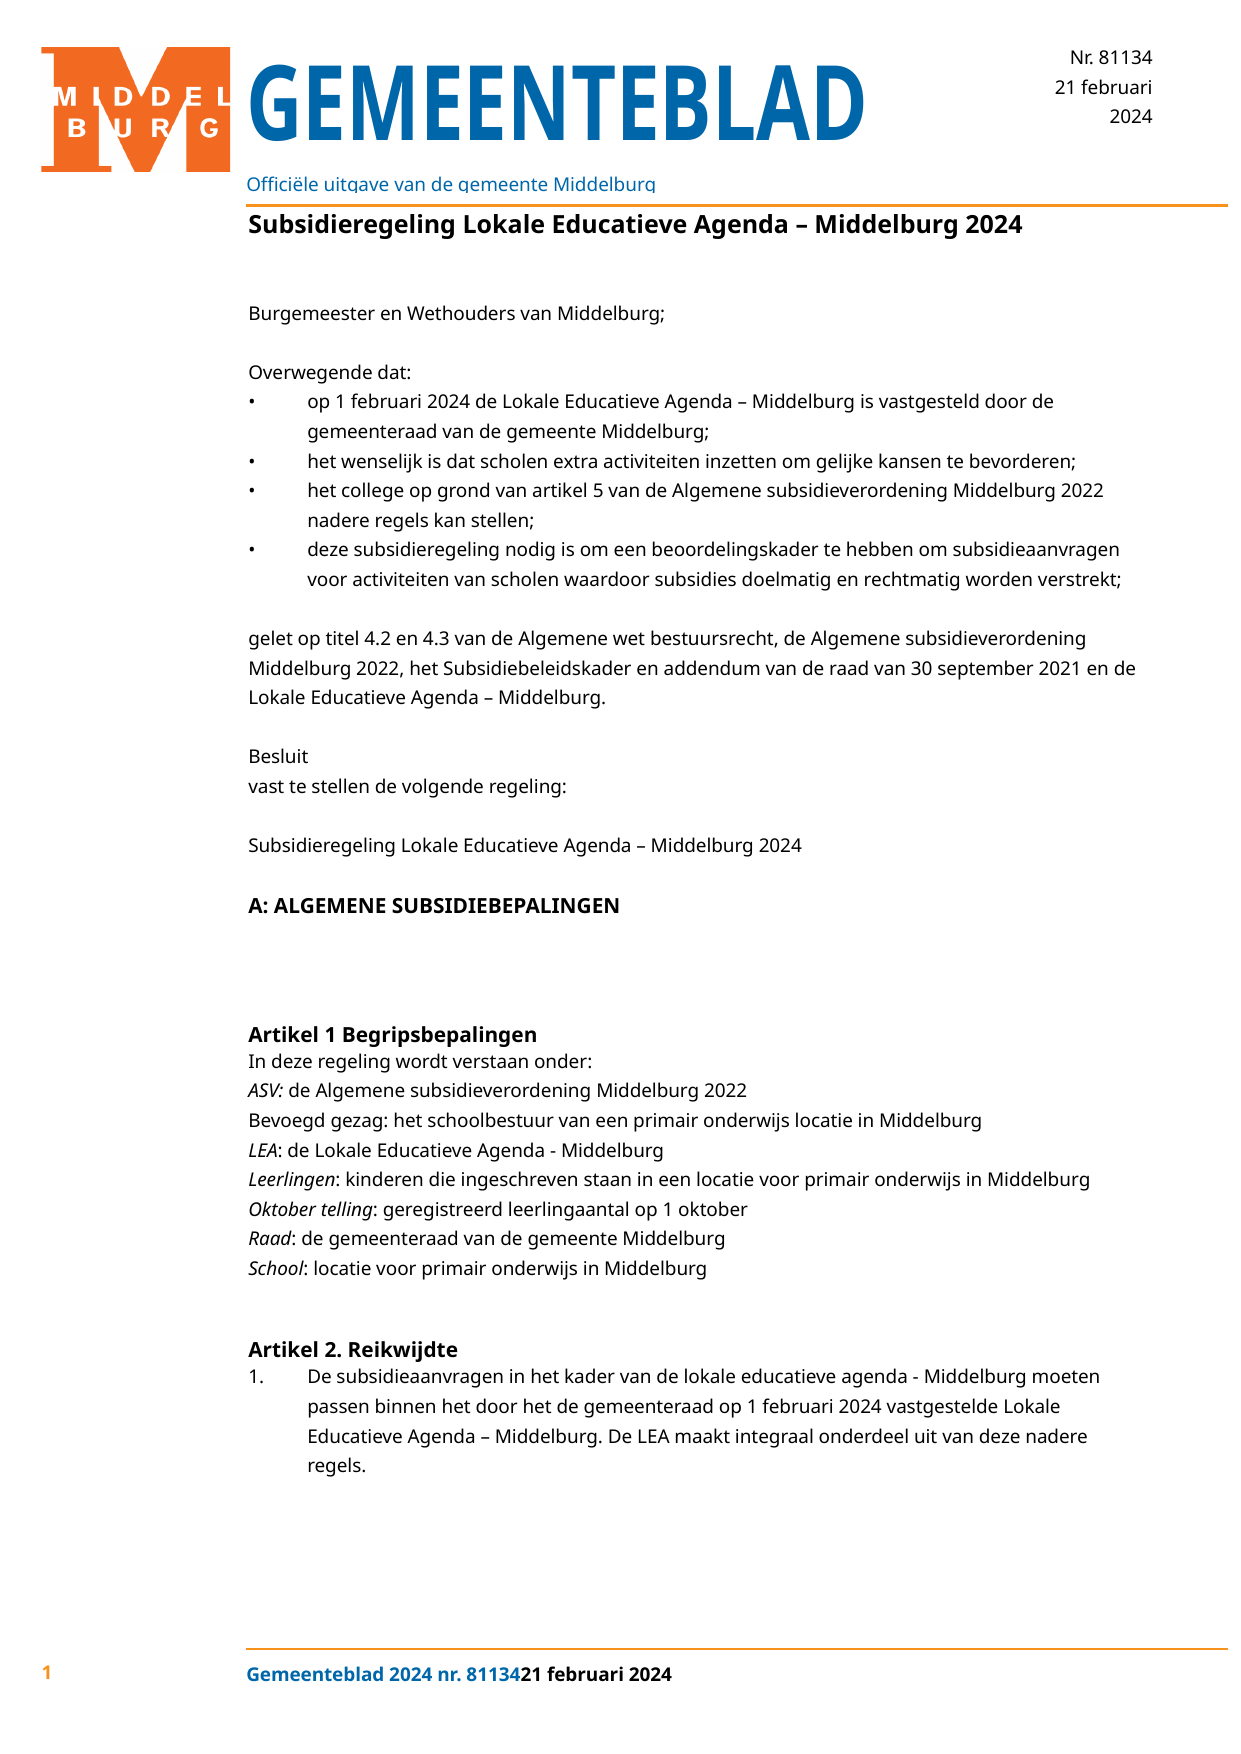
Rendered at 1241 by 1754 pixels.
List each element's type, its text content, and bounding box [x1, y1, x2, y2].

text gelet op titel 4.2 en 4.3 van de Algemene wet bestuursrecht, de Algemene subsidieverordening Middelburg 2022, het Subsidiebeleidskader en addendum van de raad van 30 september 2021 en de Lokale Educatieve Agenda – Middelburg. [248, 625, 1152, 710]
text School: locatie voor primair onderwijs in Middelburg [248, 1255, 1152, 1281]
text LEA: de Lokale Educatieve Agenda - Middelburg [248, 1137, 1152, 1163]
text Leerlingen: kinderen die ingeschreven staan in een locatie voor primair onderwijs in Middelburg [248, 1166, 1152, 1192]
text ASV: de Algemene subsidieverordening Middelburg 2022 [248, 1078, 1152, 1103]
list deze subsidieregeling nodig is om een beoordelingskader te hebben om subsidieaanvragen voor activiteiten van scholen waardoor subsidies doelmatig en rechtmatig worden verstrekt; [248, 537, 1152, 592]
text Raad: de gemeenteraad van de gemeente Middelburg [248, 1226, 1152, 1251]
list op 1 februari 2024 de Lokale Educatieve Agenda – Middelburg is vastgesteld door de gemeenteraad van de gemeente Middelburg; [248, 389, 1152, 444]
text In deze regeling wordt verstaan onder: [248, 1048, 1152, 1074]
list De subsidieaanvragen in het kader van de lokale educatieve agenda - Middelburg moeten passen binnen het door het de gemeenteraad op 1 februari 2024 vastgestelde Lokale Educatieve Agenda – Middelburg. De LEA maakt integraal onderdeel uit van deze nadere regels. [248, 1364, 1152, 1478]
text A: ALGEMENE SUBSIDIEBEPALINGEN [248, 892, 1152, 920]
text Besluit [248, 744, 1152, 769]
text Subsidieregeling Lokale Educatieve Agenda – Middelburg 2024 [248, 207, 1152, 241]
picture [41, 47, 231, 172]
list het wenselijk is dat scholen extra activiteiten inzetten om gelijke kansen te bevorderen; [248, 448, 1152, 473]
list het college op grond van artikel 5 van de Algemene subsidieverordening Middelburg 2022 nadere regels kan stellen; [248, 477, 1152, 533]
text Artikel 2. Reikwijdte [248, 1335, 1152, 1364]
text vast te stellen de volgende regeling: [248, 773, 1152, 799]
text Oktober telling: geregistreerd leerlingaantal op 1 oktober [248, 1196, 1152, 1222]
text Bevoegd gezag: het schoolbestuur van een primair onderwijs locatie in Middelburg [248, 1107, 1152, 1133]
text Overwegende dat: [248, 359, 1152, 385]
text Subsidieregeling Lokale Educatieve Agenda – Middelburg 2024 [248, 832, 1152, 858]
text Artikel 1 Begripsbepalingen [248, 1020, 1152, 1048]
text Burgemeester en Wethouders van Middelburg; [248, 300, 1152, 326]
